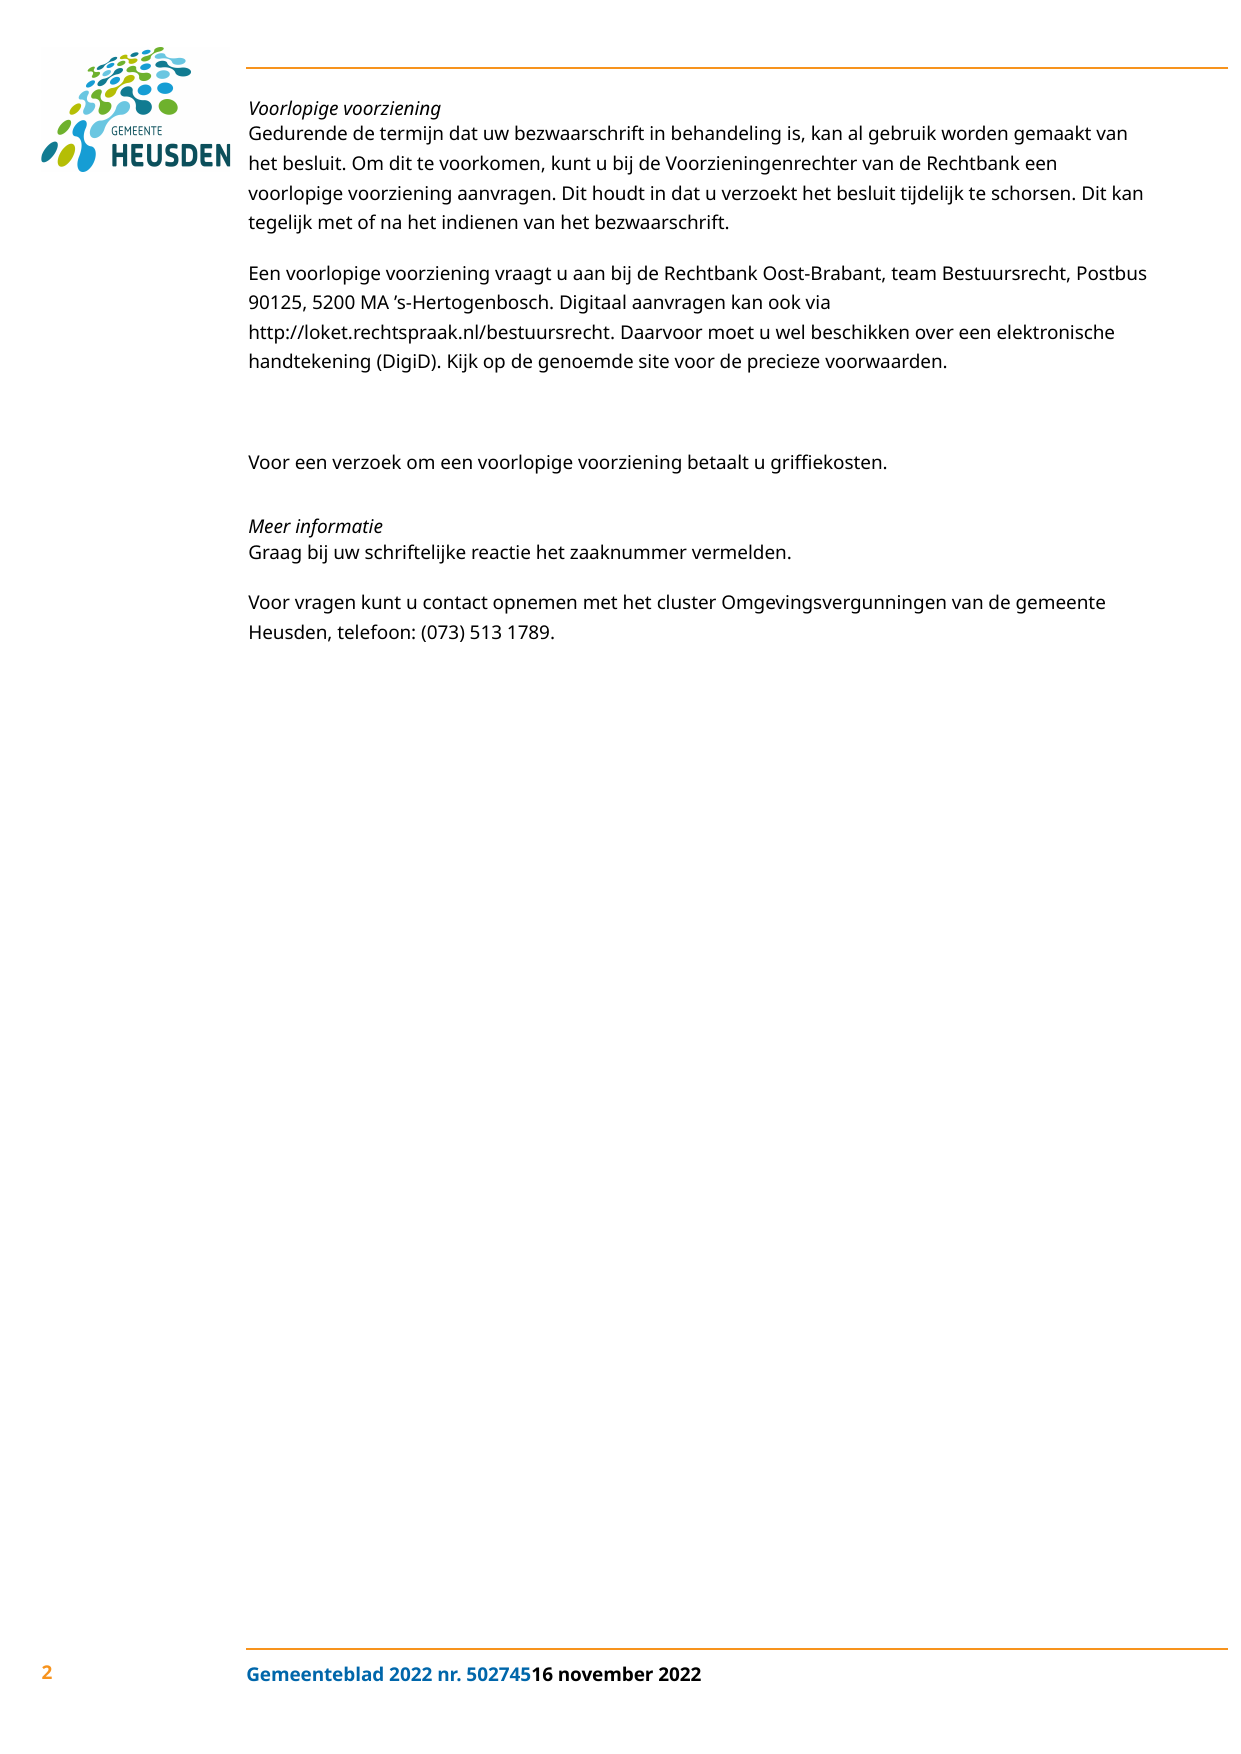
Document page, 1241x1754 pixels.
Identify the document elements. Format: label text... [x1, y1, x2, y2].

text Gedurende de termijn dat uw bezwaarschrift in behandeling is, kan al gebruik worden gemaakt van het besluit. Om dit te voorkomen, kunt u bij de Voorzieningenrechter van de Rechtbank een voorlopige voorziening aanvragen. Dit houdt in dat u verzoekt het besluit tijdelijk te schorsen. Dit kan tegelijk met of na het indienen van het bezwaarschrift. [248, 121, 1152, 235]
text Voor vragen kunt u contact opnemen met het cluster Omgevingsvergunningen van de gemeente Heusden, telefoon: (073) 513 1789. [248, 589, 1152, 645]
text Meer informatie [248, 513, 1152, 539]
text Voorlopige voorziening [248, 95, 1152, 121]
text Een voorlopige voorziening vraagt u aan bij de Rechtbank Oost-Brabant, team Bestuursrecht, Postbus 90125, 5200 MA ’s-Hertogenbosch. Digitaal aanvragen kan ook via http://loket.rechtspraak.nl/bestuursrecht. Daarvoor moet u wel beschikken over een elektronische handtekening (DigiD). Kijk op de genoemde site voor de precieze voorwaarden. [248, 260, 1152, 374]
picture [41, 47, 231, 172]
text Graag bij uw schriftelijke reactie het zaaknummer vermelden. [248, 539, 1152, 565]
text Voor een verzoek om een voorlopige voorziening betaalt u griffiekosten. [248, 449, 1152, 475]
